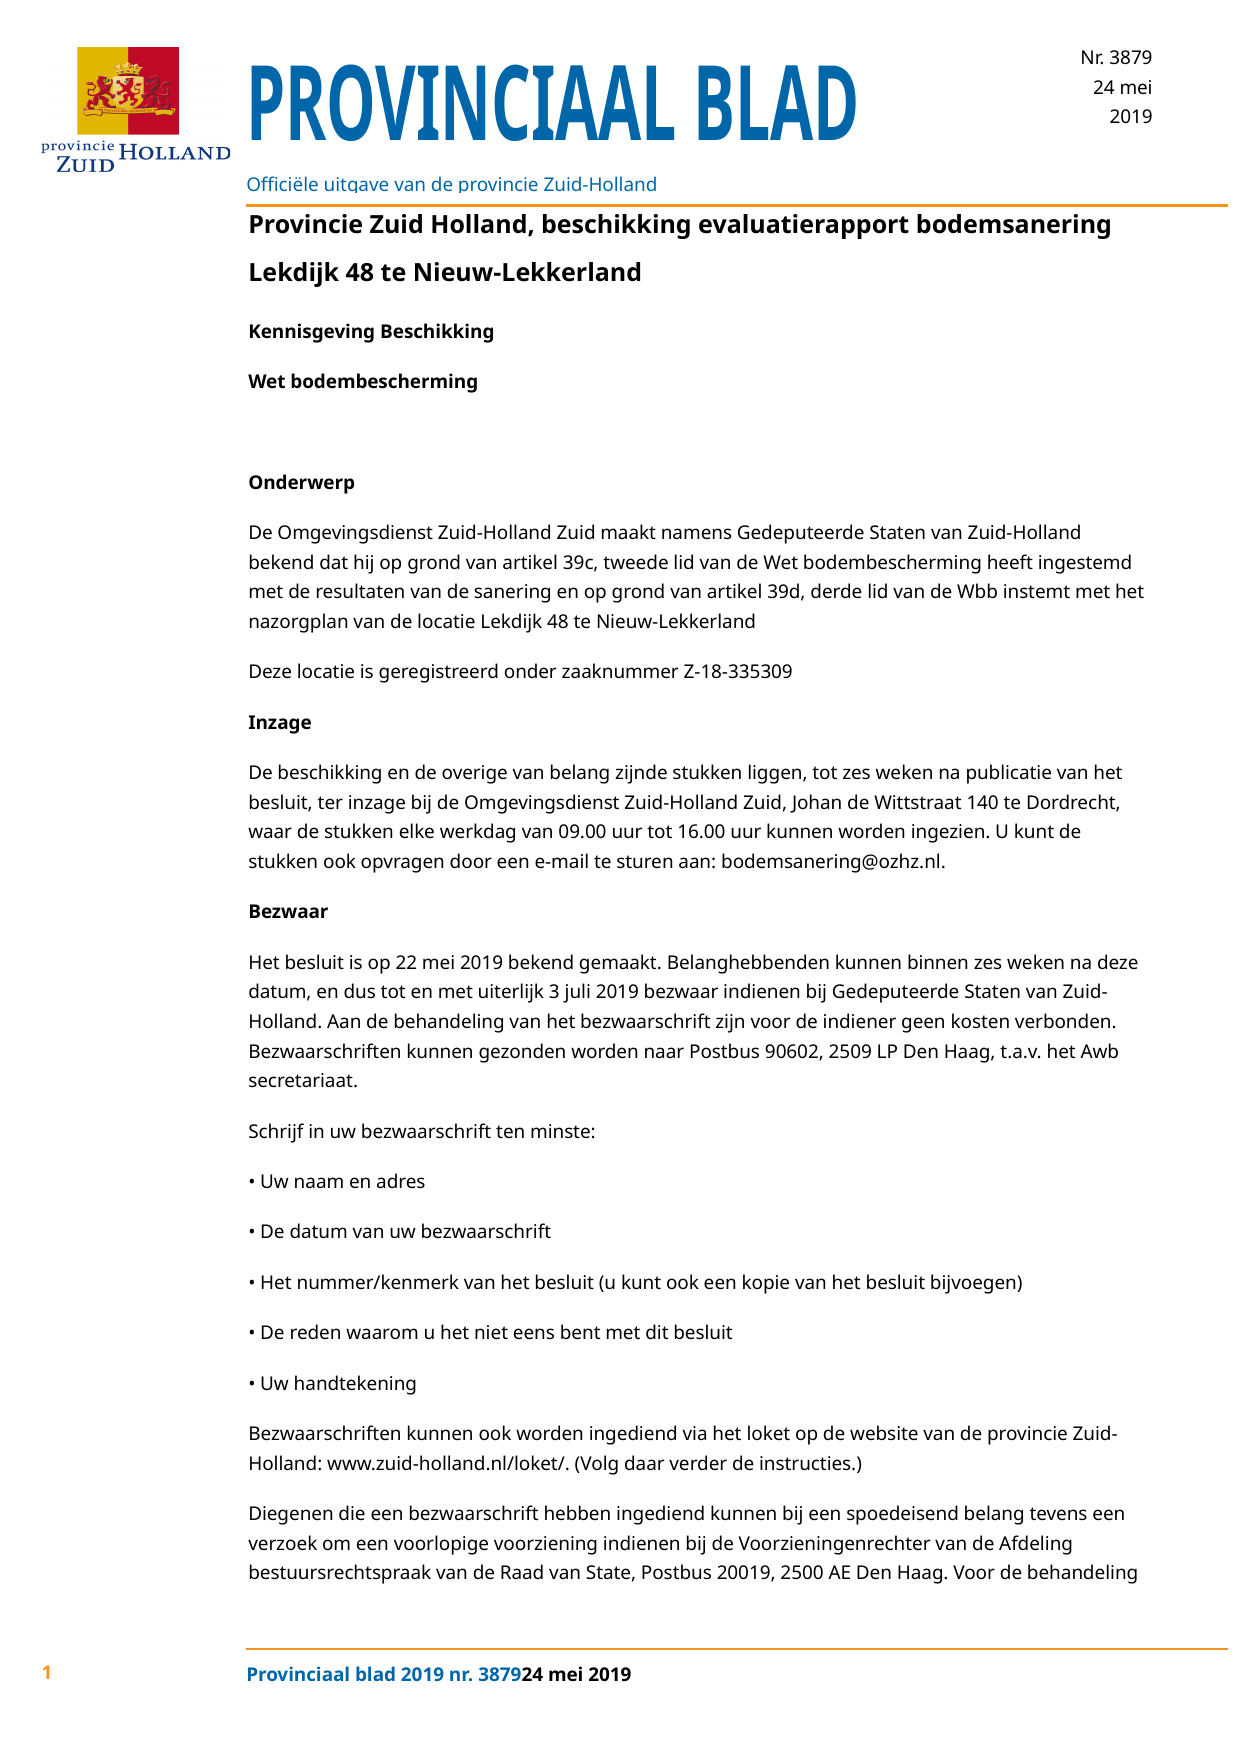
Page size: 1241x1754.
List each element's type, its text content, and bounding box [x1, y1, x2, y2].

text • Uw naam en adres [248, 1168, 1152, 1194]
text Onderwerp [248, 469, 1152, 495]
text Wet bodembescherming [248, 368, 1152, 394]
text Deze locatie is geregistreerd onder zaaknummer Z-18-335309 [248, 659, 1152, 684]
text Het besluit is op 22 mei 2019 bekend gemaakt. Belanghebbenden kunnen binnen zes weken na deze datum, en dus tot en met uiterlijk 3 juli 2019 bezwaar indienen bij Gedeputeerde Staten van Zuid-Holland. Aan de behandeling van het bezwaarschrift zijn voor de indiener geen kosten verbonden. Bezwaarschriften kunnen gezonden worden naar Postbus 90602, 2509 LP Den Haag, t.a.v. het Awb secretariaat. [248, 949, 1152, 1093]
text De beschikking en de overige van belang zijnde stukken liggen, tot zes weken na publicatie van het besluit, ter inzage bij de Omgevingsdienst Zuid-Holland Zuid, Johan de Wittstraat 140 te Dordrecht, waar de stukken elke werkdag van 09.00 uur tot 16.00 uur kunnen worden ingezien. U kunt de stukken ook opvragen door een e-mail te sturen aan: bodemsanering@ozhz.nl. [248, 759, 1152, 874]
text Bezwaarschriften kunnen ook worden ingediend via het loket op de website van de provincie Zuid-Holland: www.zuid-holland.nl/loket/. (Volg daar verder de instructies.) [248, 1420, 1152, 1476]
picture [41, 47, 231, 172]
text Provincie Zuid Holland, beschikking evaluatierapport bodemsanering Lekdijk 48 te Nieuw-Lekkerland [248, 207, 1152, 288]
text Bezwaar [248, 899, 1152, 924]
text • Het nummer/kenmerk van het besluit (u kunt ook een kopie van het besluit bijvoegen) [248, 1269, 1152, 1295]
text • De datum van uw bezwaarschrift [248, 1219, 1152, 1244]
text Diegenen die een bezwaarschrift hebben ingediend kunnen bij een spoedeisend belang tevens een verzoek om een voorlopige voorziening indienen bij de Voorzieningenrechter van de Afdeling bestuursrechtspraak van de Raad van State, Postbus 20019, 2500 AE Den Haag. Voor de behandeling [248, 1500, 1152, 1585]
text • De reden waarom u het niet eens bent met dit besluit [248, 1319, 1152, 1345]
text Schrijf in uw bezwaarschrift ten minste: [248, 1118, 1152, 1144]
text De Omgevingsdienst Zuid-Holland Zuid maakt namens Gedeputeerde Staten van Zuid-Holland bekend dat hij op grond van artikel 39c, tweede lid van de Wet bodembescherming heeft ingestemd met de resultaten van de sanering en op grond van artikel 39d, derde lid van de Wbb instemt met het nazorgplan van de locatie Lekdijk 48 te Nieuw-Lekkerland [248, 519, 1152, 634]
text • Uw handtekening [248, 1370, 1152, 1396]
text Inzage [248, 709, 1152, 735]
text Kennisgeving Beschikking [248, 318, 1152, 344]
